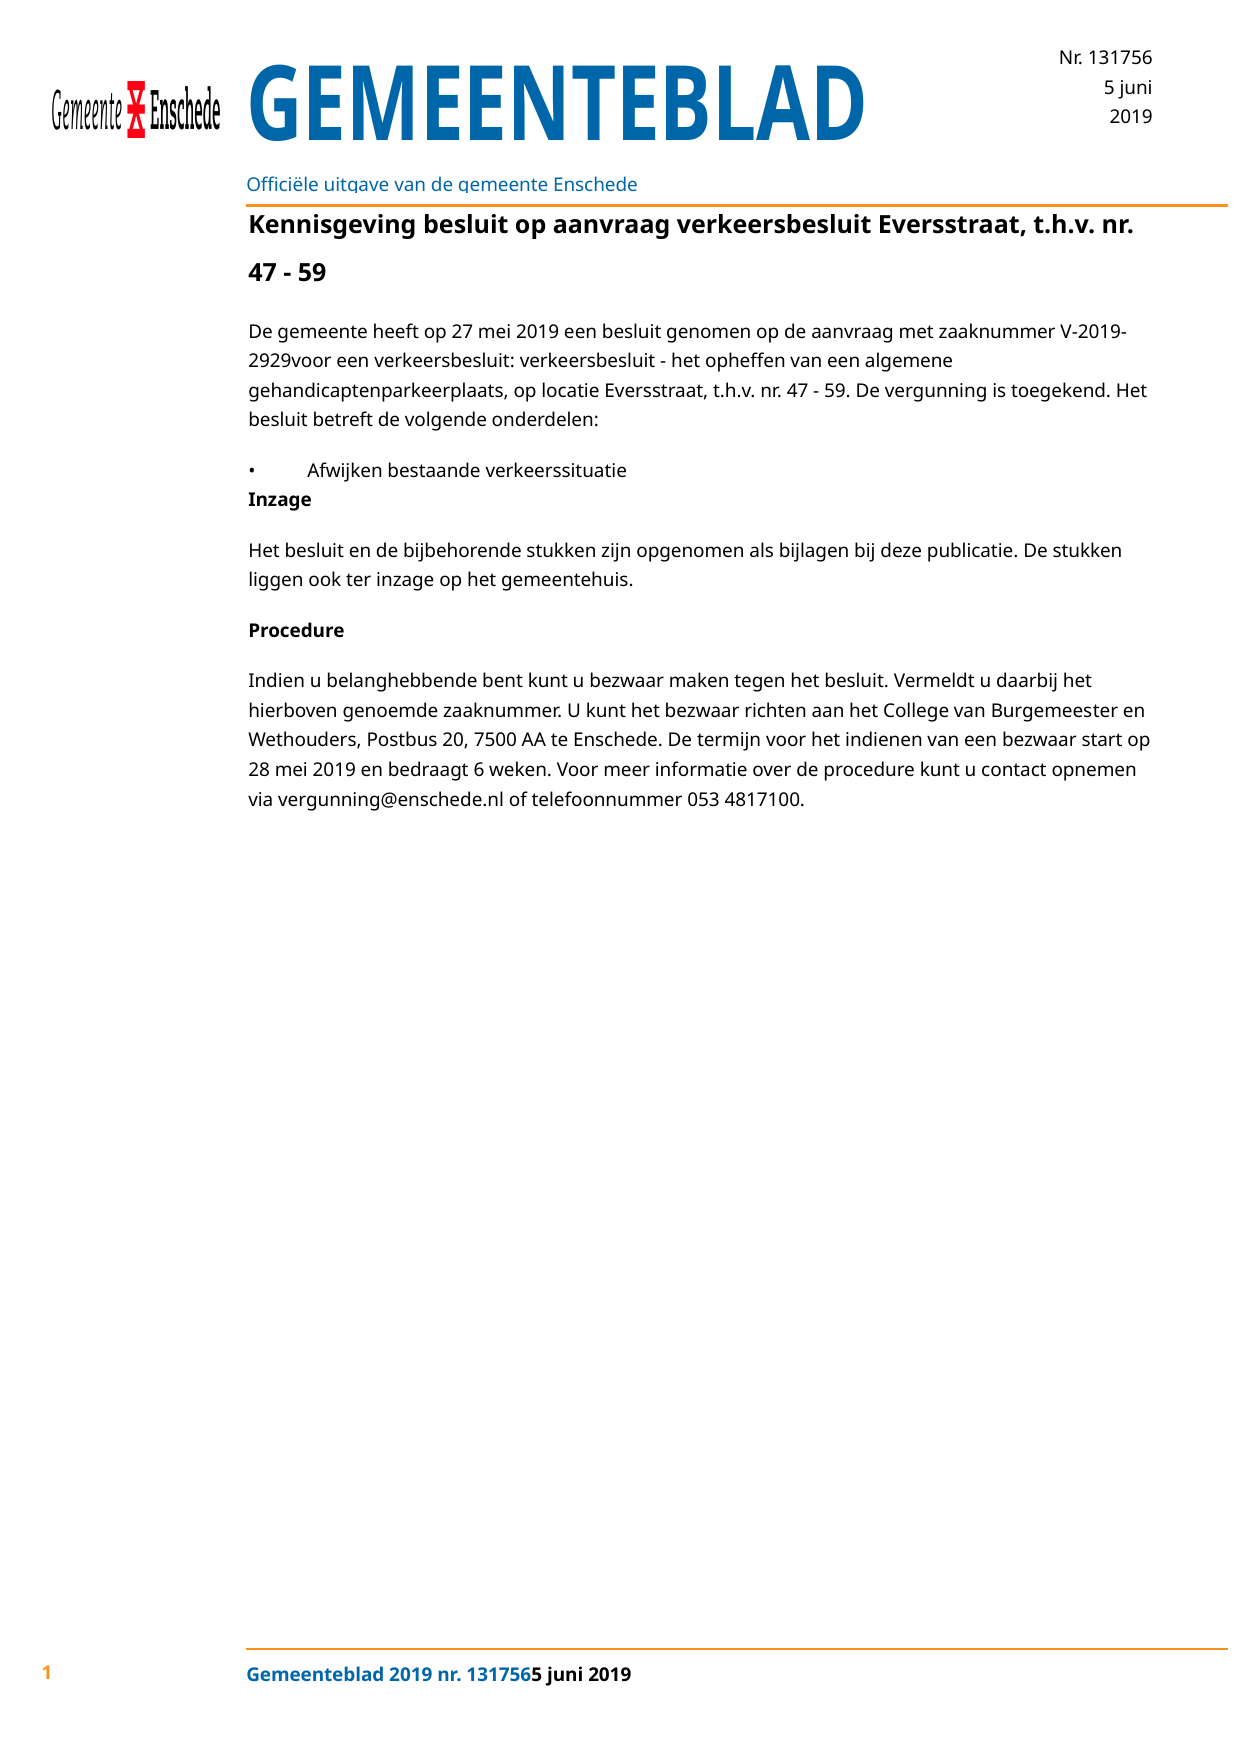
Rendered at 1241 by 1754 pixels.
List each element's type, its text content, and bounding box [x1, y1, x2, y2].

picture [41, 47, 231, 172]
text Indien u belanghebbende bent kunt u bezwaar maken tegen het besluit. Vermeldt u daarbij het hierboven genoemde zaaknummer. U kunt het bezwaar richten aan het College van Burgemees­ter en Wethouders, Postbus 20, 7500 AA te Enschede. De termijn voor het indienen van een bezwaar start op 28 mei 2019 en bedraagt 6 weken. Voor meer informatie over de procedure kunt u contact opnemen via vergunning@enschede.nl of telefoonnummer 053 4817100. [248, 667, 1152, 812]
text Procedure [248, 617, 1152, 643]
text Het besluit en de bijbehorende stukken zijn opgenomen als bijlagen bij deze publicatie. De stukken liggen ook ter inzage op het gemeentehuis. [248, 537, 1152, 592]
text Inzage [248, 487, 1152, 512]
text De gemeente heeft op 27 mei 2019 een besluit genomen op de aanvraag met zaaknummer V-2019-2929voor een verkeersbesluit: verkeersbesluit - het opheffen van een algemene gehandicaptenparkeerplaats, op locatie Eversstraat, t.h.v. nr. 47 - 59. De vergunning is toegekend. Het besluit betreft de volgende onderdelen: [248, 318, 1152, 432]
text Kennisgeving besluit op aanvraag verkeersbesluit Eversstraat, t.h.v. nr. 47 - 59 [248, 207, 1152, 288]
list Afwijken bestaande verkeerssituatie [248, 457, 1152, 483]
